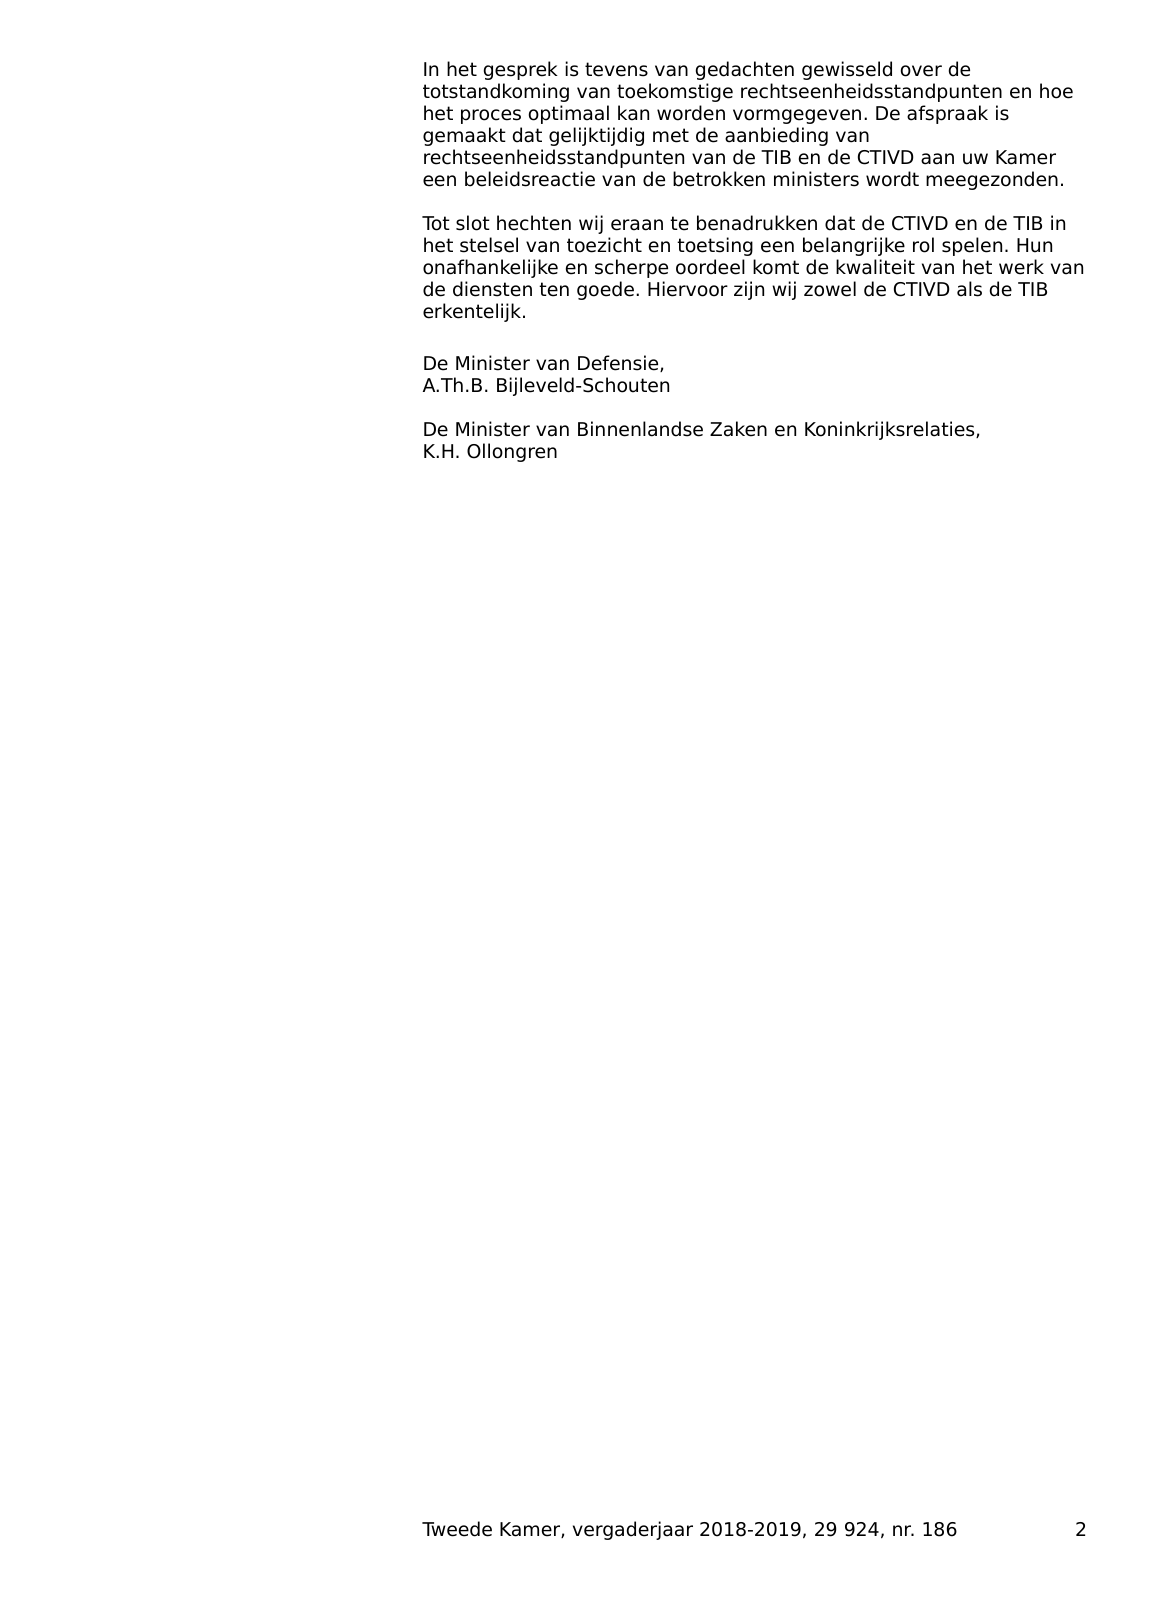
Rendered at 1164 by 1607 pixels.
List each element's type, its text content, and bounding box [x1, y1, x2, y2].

text Tot slot hechten wij eraan te benadrukken dat de CTIVD en de TIB in het stelsel van toezicht en toetsing een belangrijke rol spelen. Hun onafhankelijke en scherpe oordeel komt de kwaliteit van het werk van de diensten ten goede. Hiervoor zijn wij zowel de CTIVD als de TIB erkentelijk. [422, 213, 1087, 323]
text De Minister van Binnenlandse Zaken en Koninkrijksrelaties, K.H. Ollongren [422, 419, 1087, 463]
text De Minister van Defensie, A.Th.B. Bijleveld-Schouten [422, 353, 1087, 397]
text In het gesprek is tevens van gedachten gewisseld over de totstandkoming van toekomstige rechtseenheidsstandpunten en hoe het proces optimaal kan worden vormgegeven. De afspraak is gemaakt dat gelijktijdig met de aanbieding van rechtseenheidsstandpunten van de TIB en de CTIVD aan uw Kamer een beleidsreactie van de betrokken ministers wordt meegezonden. [422, 59, 1087, 191]
